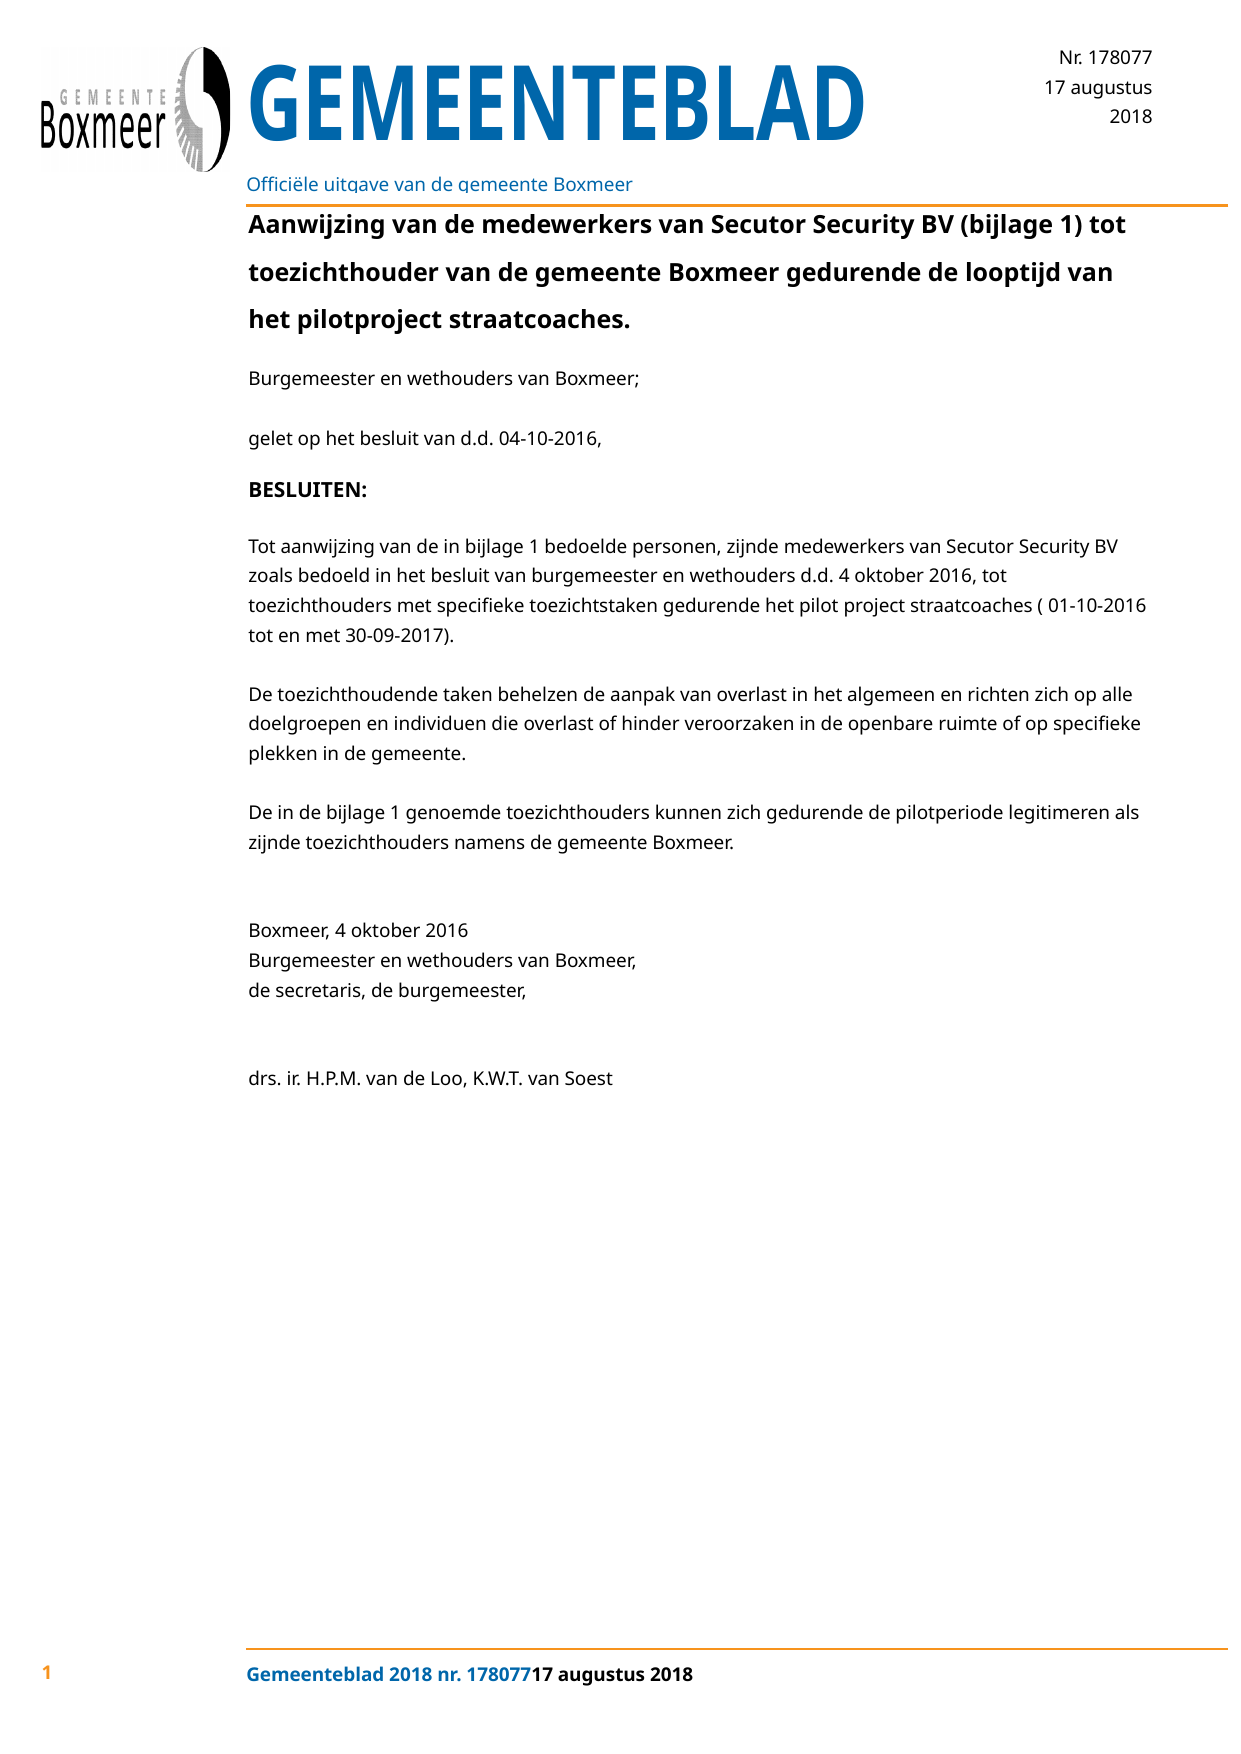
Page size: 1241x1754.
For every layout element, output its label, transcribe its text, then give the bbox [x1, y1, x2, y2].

text De in de bijlage 1 genoemde toezichthouders kunnen zich gedurende de pilotperiode legitimeren als zijnde toezichthouders namens de gemeente Boxmeer. [248, 799, 1152, 855]
text BESLUITEN: [248, 475, 1152, 503]
text Tot aanwijzing van de in bijlage 1 bedoelde personen, zijnde medewerkers van Secutor Security BV zoals bedoeld in het besluit van burgemeester en wethouders d.d. 4 oktober 2016, tot toezichthouders met specifieke toezichtstaken gedurende het pilot project straatcoaches ( 01-10-2016 tot en met 30-09-2017). [248, 533, 1152, 648]
text Boxmeer, 4 oktober 2016 [248, 918, 1152, 943]
text De toezichthoudende taken behelzen de aanpak van overlast in het algemeen en richten zich op alle doelgroepen en individuen die overlast of hinder veroorzaken in de openbare ruimte of op specifieke plekken in de gemeente. [248, 681, 1152, 766]
text gelet op het besluit van d.d. 04-10-2016, [248, 425, 1152, 450]
text Aanwijzing van de medewerkers van Secutor Security BV (bijlage 1) tot toezichthouder van de gemeente Boxmeer gedurende de looptijd van het pilotproject straatcoaches. [248, 207, 1152, 336]
text de secretaris, de burgemeester, [248, 977, 1152, 1003]
text drs. ir. H.P.M. van de Loo, K.W.T. van Soest [248, 1066, 1152, 1091]
text Burgemeester en wethouders van Boxmeer; [248, 366, 1152, 391]
picture [41, 47, 231, 172]
text Burgemeester en wethouders van Boxmeer, [248, 947, 1152, 973]
